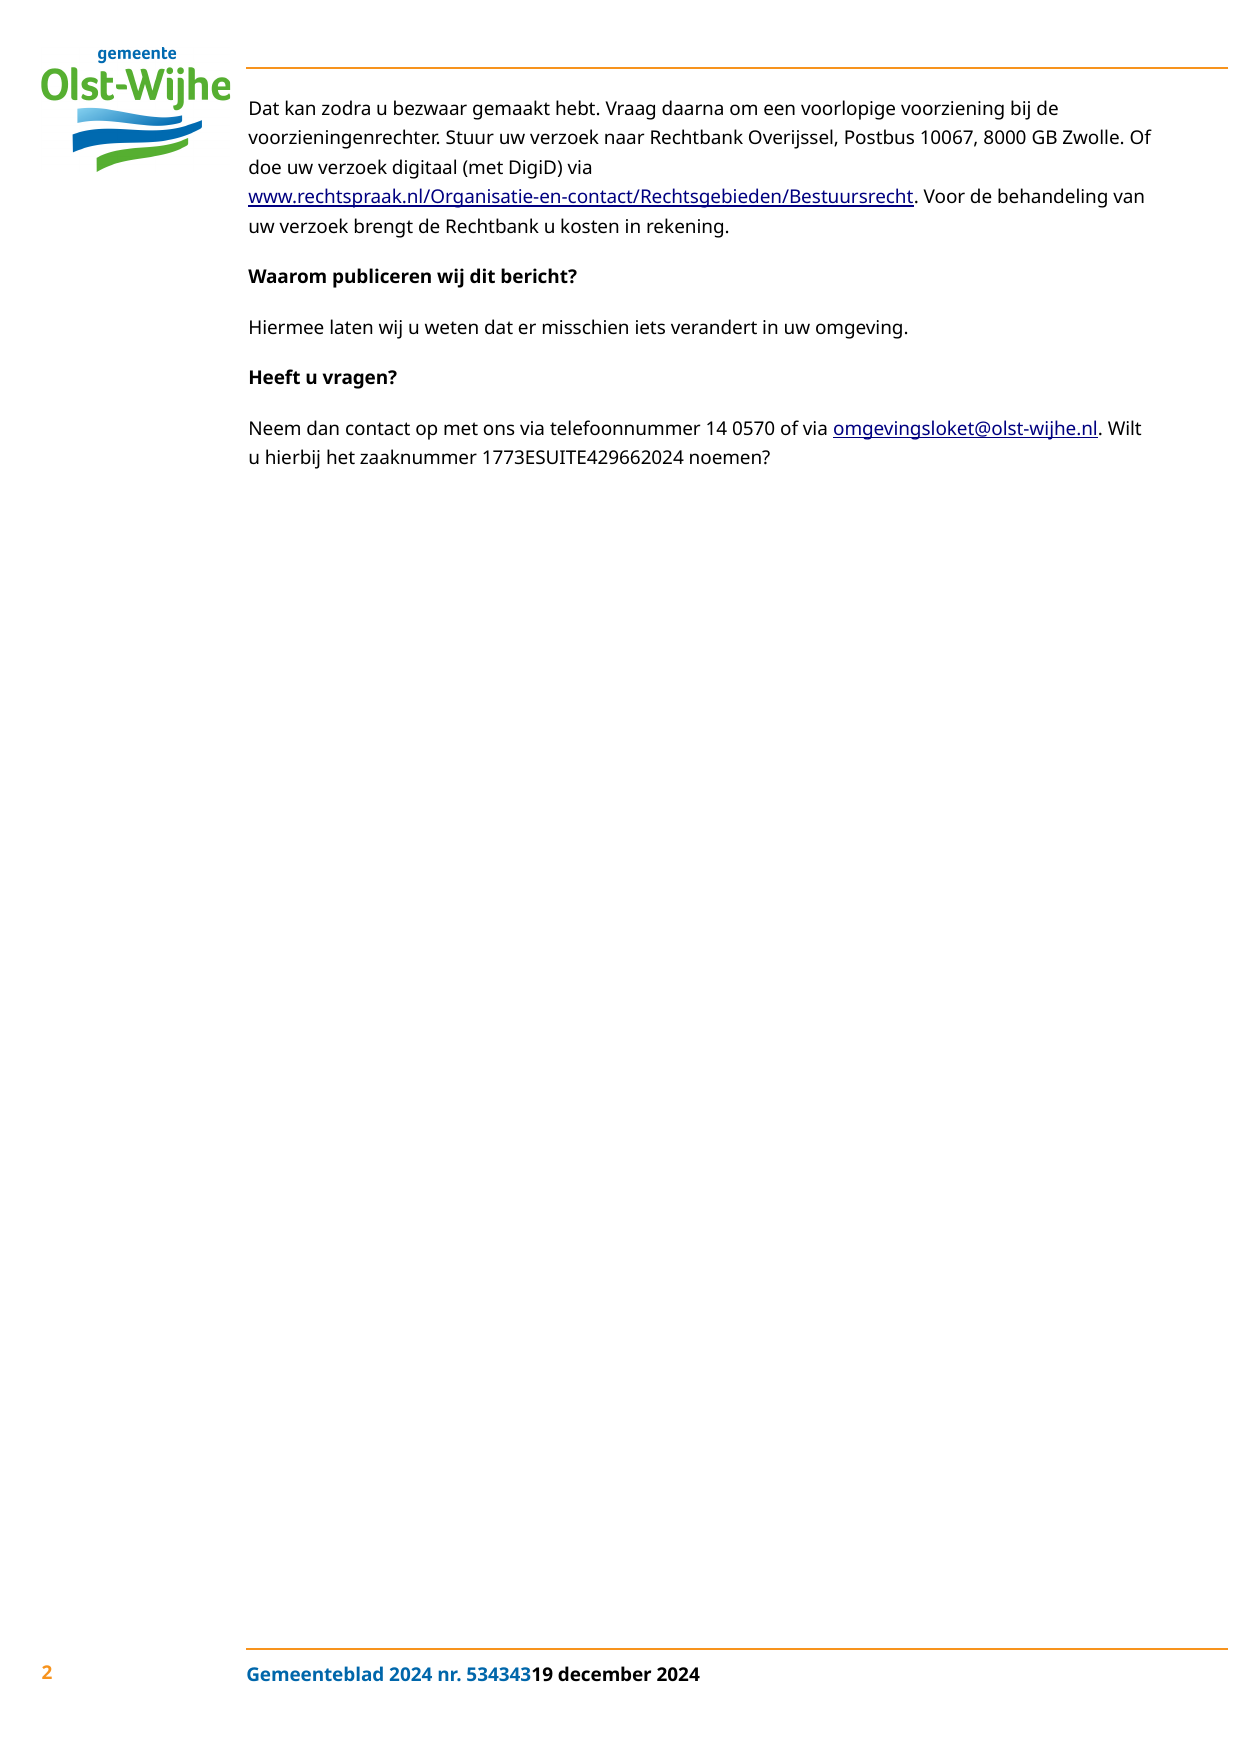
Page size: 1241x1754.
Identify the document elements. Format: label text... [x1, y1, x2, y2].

text Dat kan zodra u bezwaar gemaakt hebt. Vraag daarna om een voorlopige voorziening bij de voorzieningenrechter. Stuur uw verzoek naar Rechtbank Overijssel, Postbus 10067, 8000 GB Zwolle. Of doe uw verzoek digitaal (met DigiD) via www.rechtspraak.nl/Organisatie-en-contact/Rechtsgebieden/Bestuursrecht. Voor de behandeling van uw verzoek brengt de Rechtbank u kosten in rekening. [248, 95, 1152, 239]
text Neem dan contact op met ons via telefoonnummer 14 0570 of via omgevingsloket@olst-wijhe.nl. Wilt u hierbij het zaaknummer 1773ESUITE429662024 noemen? [248, 415, 1152, 470]
picture [41, 47, 231, 172]
text Waarom publiceren wij dit bericht? [248, 263, 1152, 289]
text Heeft u vragen? [248, 364, 1152, 390]
text Hiermee laten wij u weten dat er misschien iets verandert in uw omgeving. [248, 314, 1152, 340]
